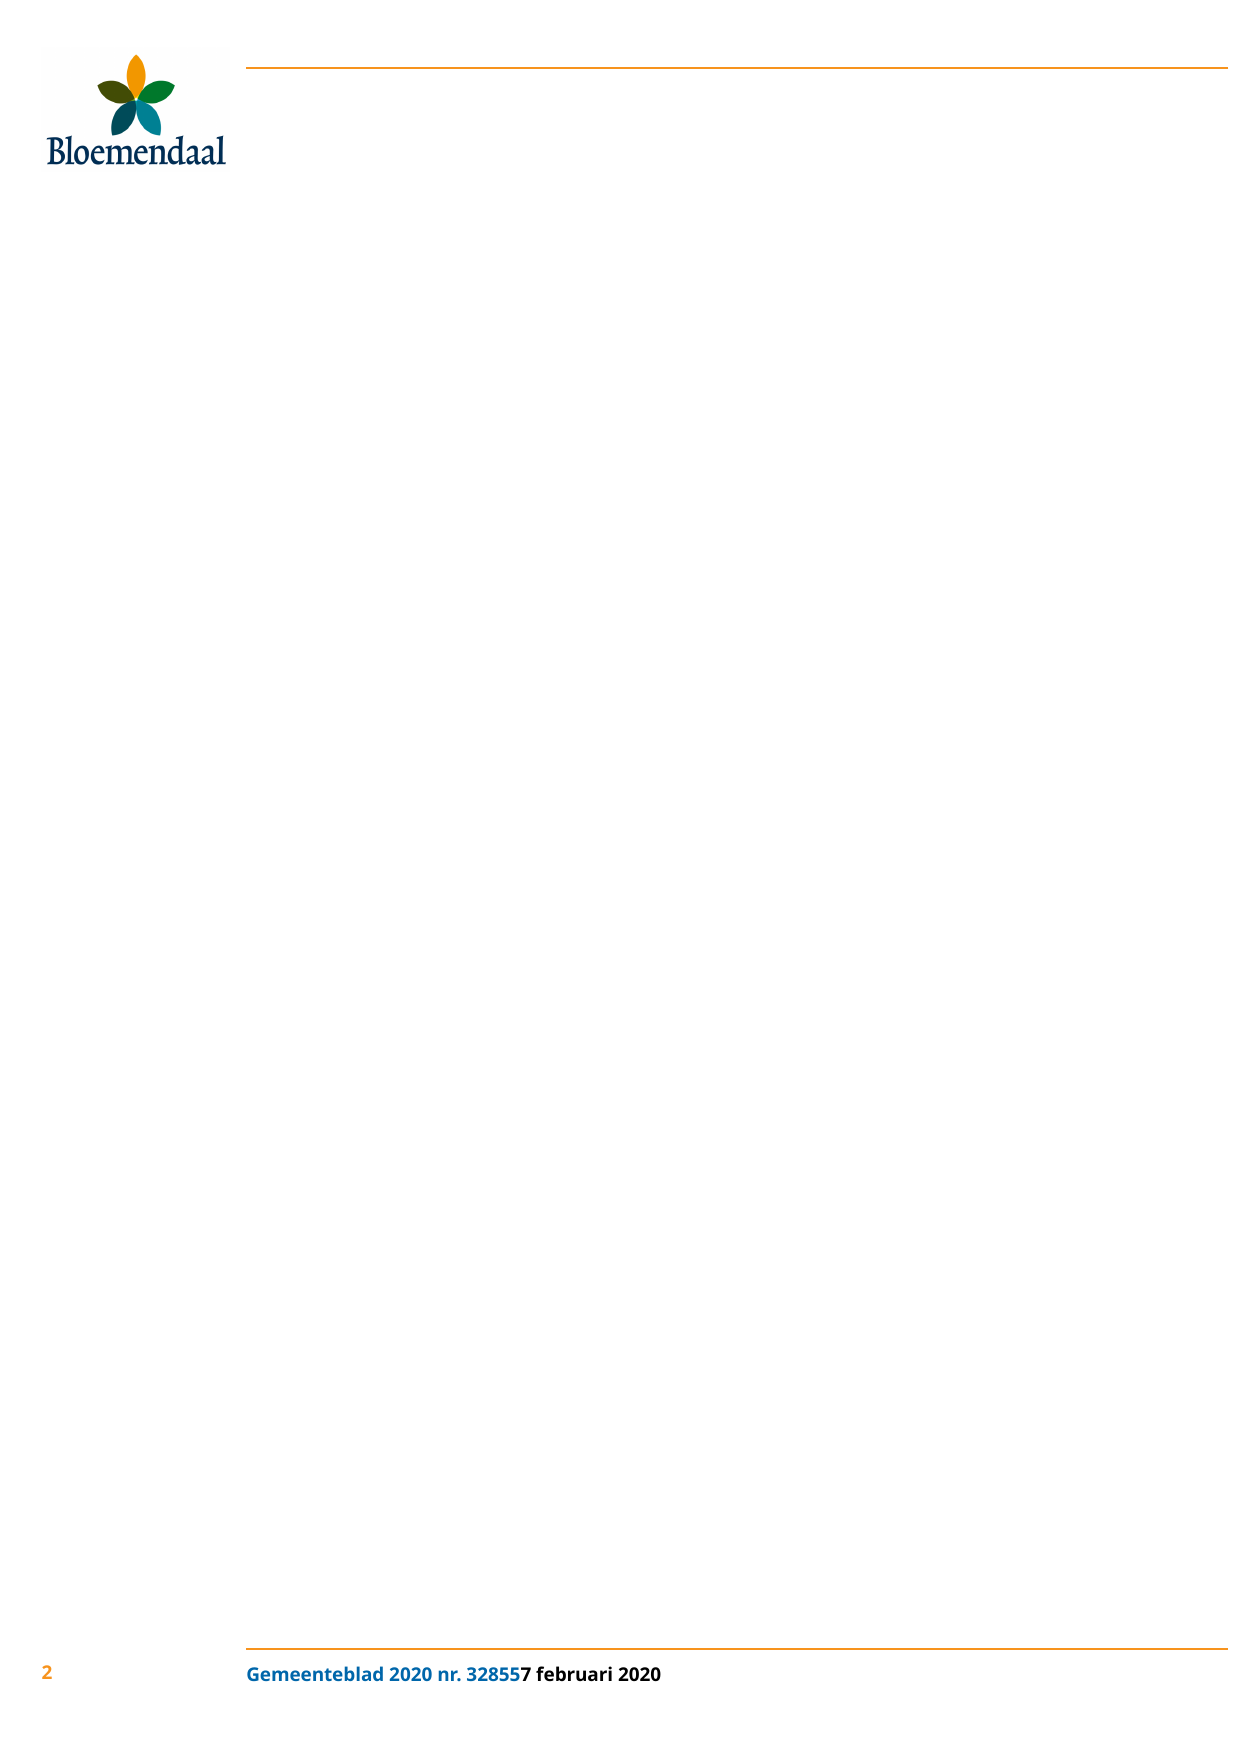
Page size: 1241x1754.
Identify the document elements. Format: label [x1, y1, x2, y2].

picture [41, 47, 231, 172]
